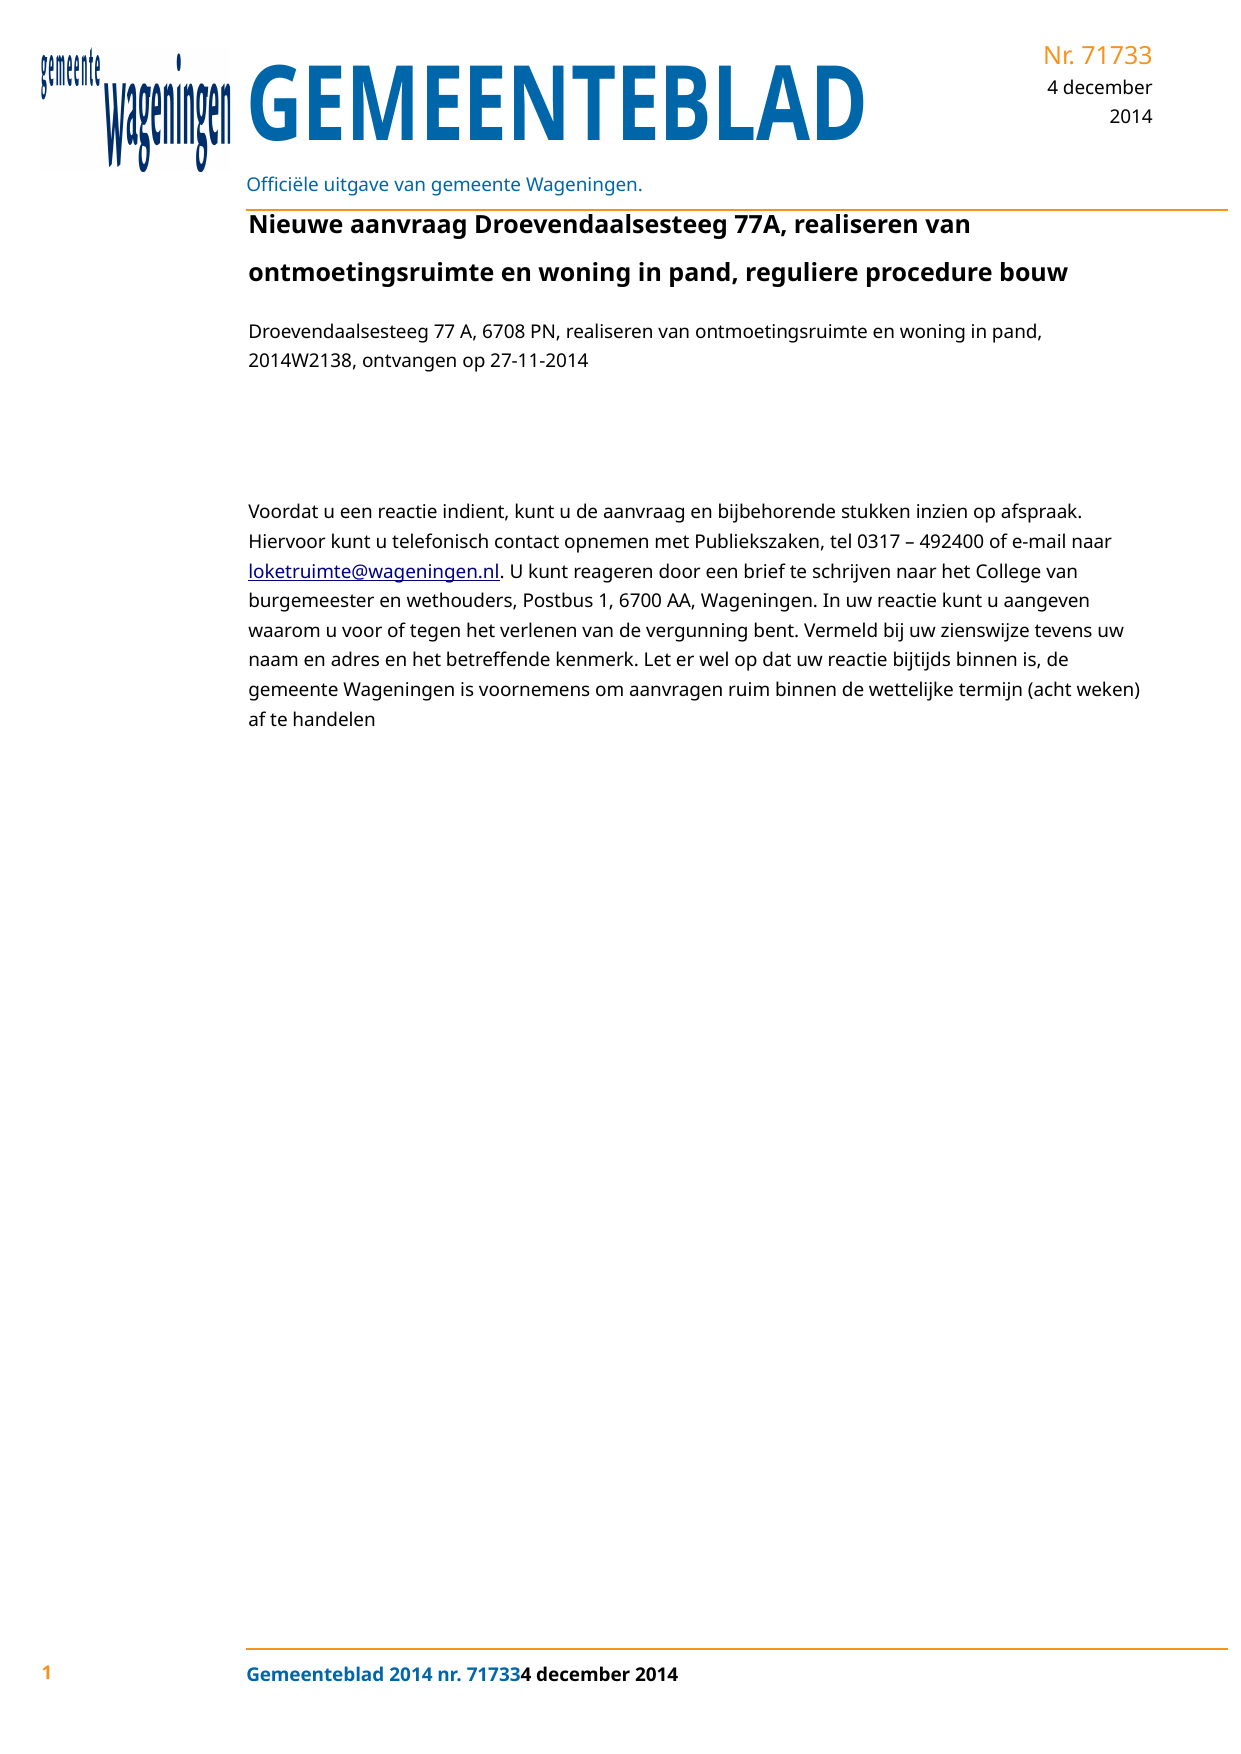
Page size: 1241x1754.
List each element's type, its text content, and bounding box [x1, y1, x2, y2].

text Nieuwe aanvraag Droevendaalsesteeg 77A, realiseren van ontmoetingsruimte en woning in pand, reguliere procedure bouw [248, 211, 1152, 288]
text Voordat u een reactie indient, kunt u de aanvraag en bijbehorende stukken inzien op afspraak. Hiervoor kunt u telefonisch contact opnemen met Publiekszaken, tel 0317 – 492400 of e-mail naar loketruimte@wageningen.nl. U kunt reageren door een brief te schrijven naar het College van burgemeester en wethouders, Postbus 1, 6700 AA, Wageningen. In uw reactie kunt u aangeven waarom u voor of tegen het verlenen van de vergunning bent. Vermeld bij uw zienswijze tevens uw naam en adres en het betreffende kenmerk. Let er wel op dat uw reactie bijtijds binnen is, de gemeente Wageningen is voornemens om aanvragen ruim binnen de wettelijke termijn (acht weken) af te handelen [248, 499, 1152, 732]
picture [41, 47, 231, 172]
text Droevendaalsesteeg 77 A, 6708 PN, realiseren van ontmoetingsruimte en woning in pand, 2014W2138, ontvangen op 27-11-2014 [248, 318, 1152, 373]
